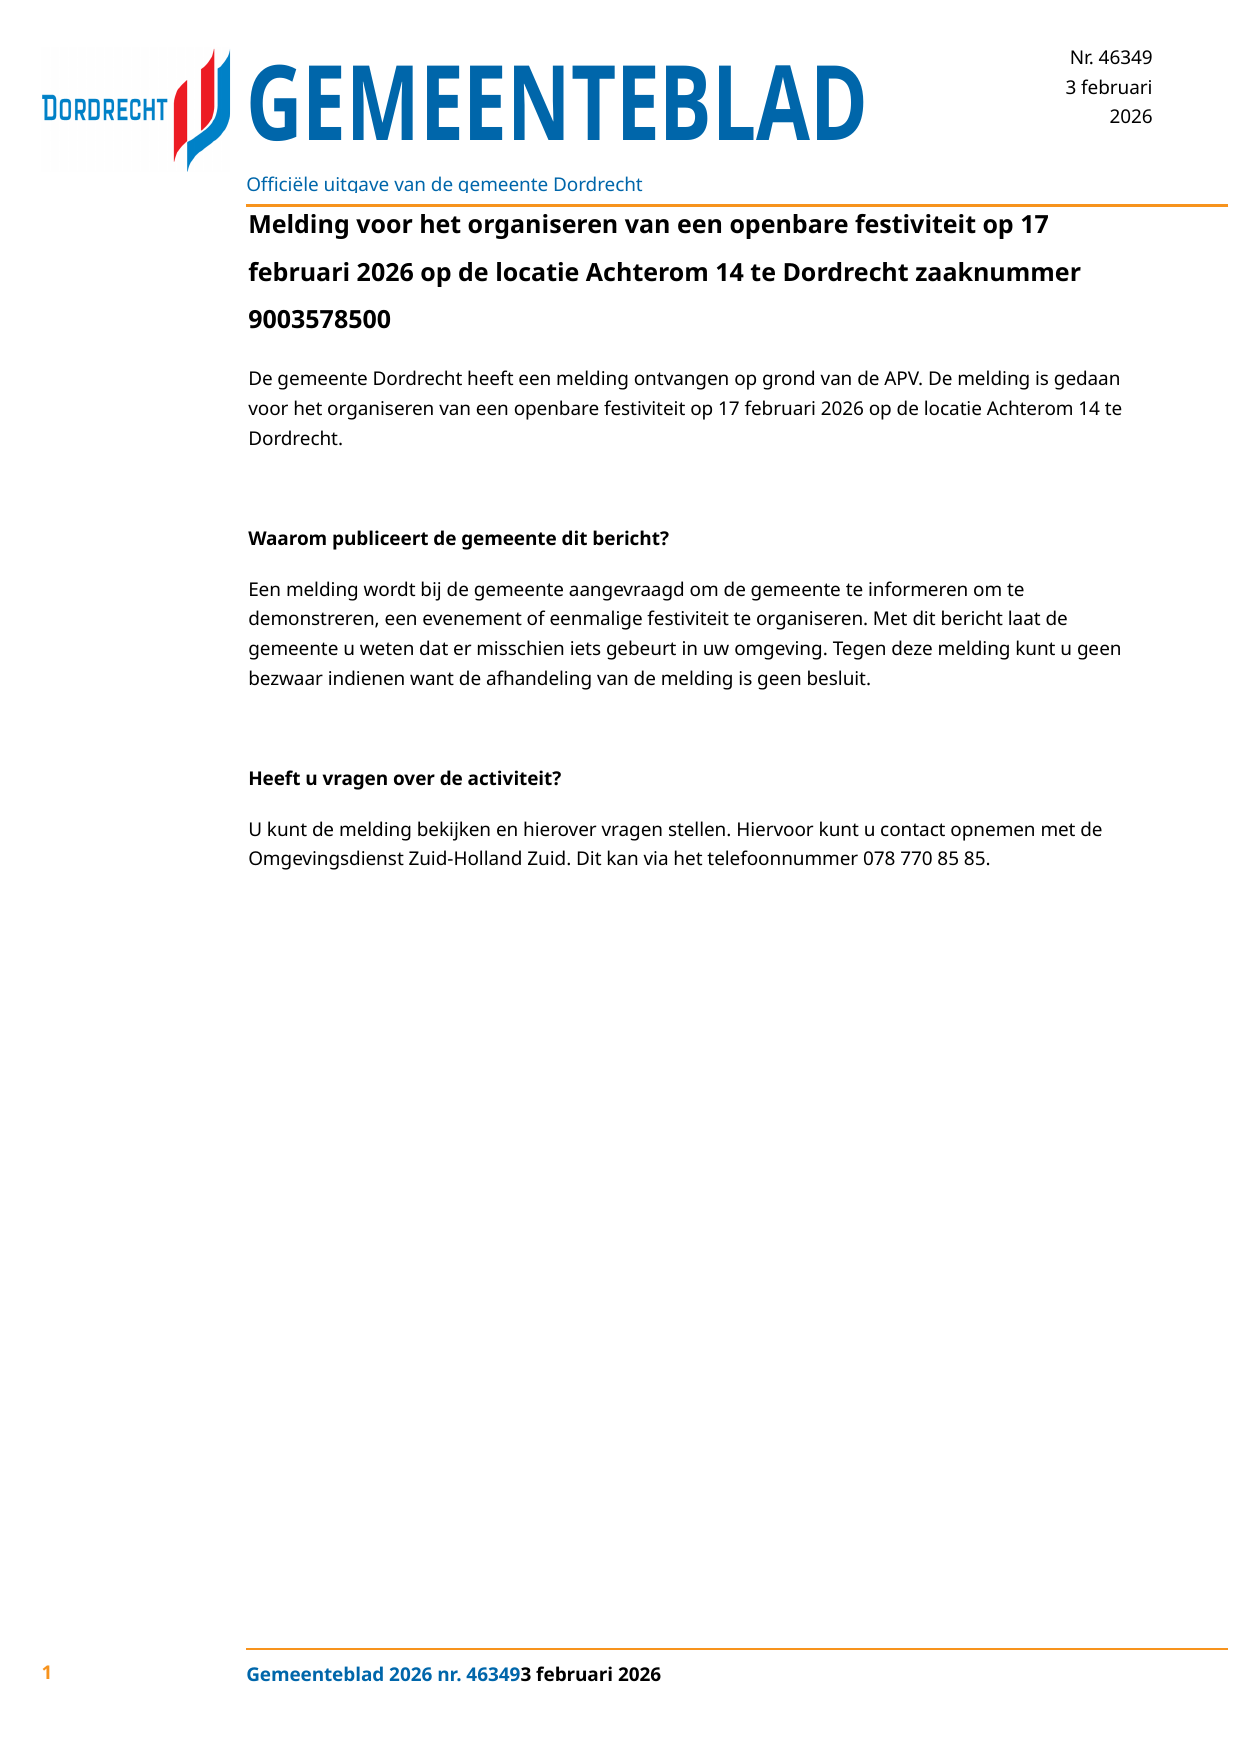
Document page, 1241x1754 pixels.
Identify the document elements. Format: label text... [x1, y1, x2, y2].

text Melding voor het organiseren van een openbare festiviteit op 17 februari 2026 op de locatie Achterom 14 te Dordrecht zaaknummer 9003578500 [248, 207, 1152, 336]
text U kunt de melding bekijken en hierover vragen stellen. Hiervoor kunt u contact opnemen met de Omgevingsdienst Zuid-Holland Zuid. Dit kan via het telefoonnummer 078 770 85 85. [248, 816, 1152, 871]
text De gemeente Dordrecht heeft een melding ontvangen op grond van de APV. De melding is gedaan voor het organiseren van een openbare festiviteit op 17 februari 2026 op de locatie Achterom 14 te Dordrecht. [248, 366, 1152, 450]
picture [41, 47, 231, 172]
text Heeft u vragen over de activiteit? [248, 766, 1152, 791]
text Waarom publiceert de gemeente dit bericht? [248, 526, 1152, 551]
text Een melding wordt bij de gemeente aangevraagd om de gemeente te informeren om te demonstreren, een evenement of eenmalige festiviteit te organiseren. Met dit bericht laat de gemeente u weten dat er misschien iets gebeurt in uw omgeving. Tegen deze melding kunt u geen bezwaar indienen want de afhandeling van de melding is geen besluit. [248, 576, 1152, 690]
